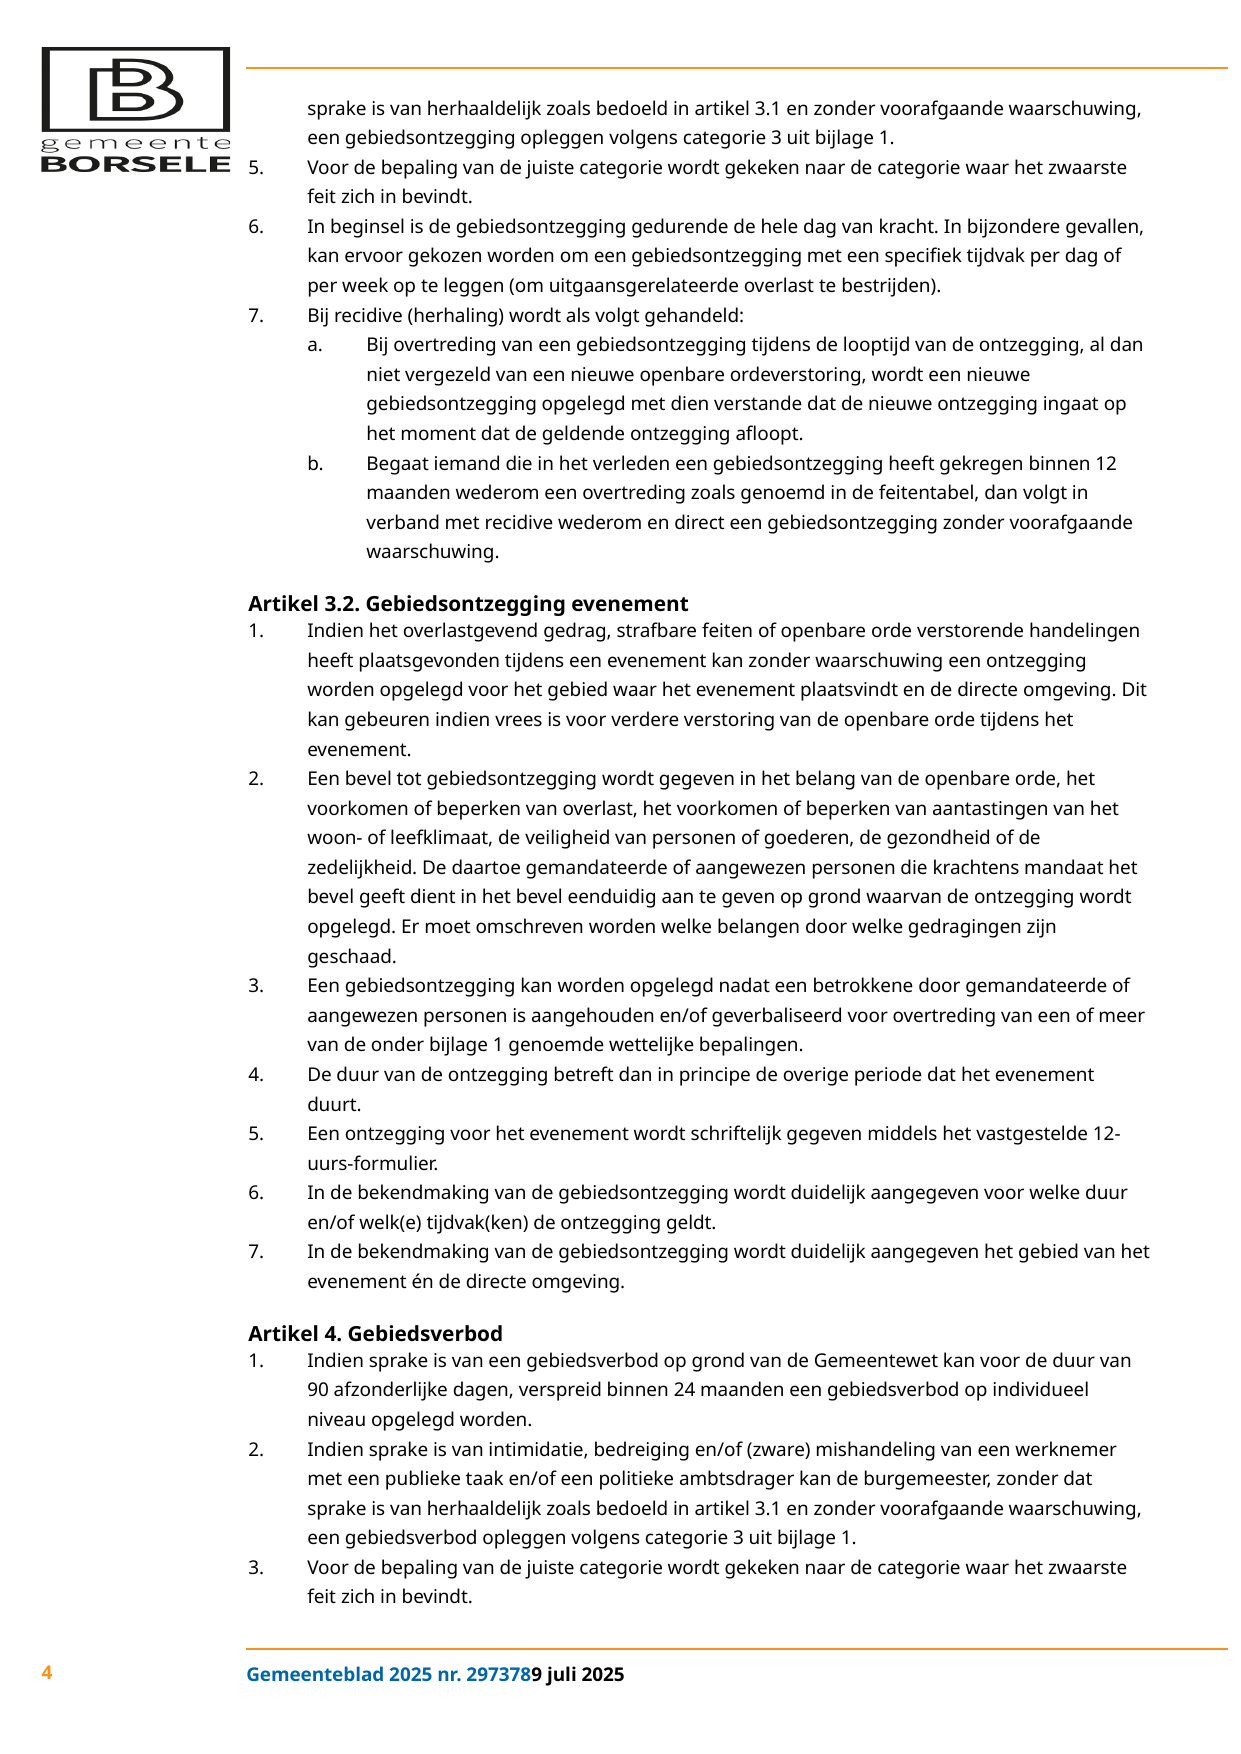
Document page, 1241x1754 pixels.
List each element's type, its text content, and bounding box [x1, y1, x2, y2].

list Indien sprake is van intimidatie, bedreiging en/of (zware) mishandeling van een werknemer met een publieke taak en/of een politieke ambtsdrager kan de burgemeester, zonder dat sprake is van herhaaldelijk zoals bedoeld in artikel 3.1 en zonder voorafgaande waarschuwing, een gebiedsverbod opleggen volgens categorie 3 uit bijlage 1. [248, 1436, 1152, 1550]
text Artikel 3.2. Gebiedsontzegging evenement [248, 589, 1152, 617]
list In beginsel is de gebiedsontzegging gedurende de hele dag van kracht. In bijzondere gevallen, kan ervoor gekozen worden om een gebiedsontzegging met een specifiek tijdvak per dag of per week op te leggen (om uitgaansgerelateerde overlast te bestrijden). [248, 213, 1152, 298]
list Indien het overlastgevend gedrag, strafbare feiten of openbare orde verstorende handelingen heeft plaatsgevonden tijdens een evenement kan zonder waarschuwing een ontzegging worden opgelegd voor het gebied waar het evenement plaatsvindt en de directe omgeving. Dit kan gebeuren indien vrees is voor verdere verstoring van de openbare orde tijdens het evenement. [248, 617, 1152, 761]
list Voor de bepaling van de juiste categorie wordt gekeken naar de categorie waar het zwaarste feit zich in bevindt. [248, 1554, 1152, 1609]
list De duur van de ontzegging betreft dan in principe de overige periode dat het evenement duurt. [248, 1061, 1152, 1116]
list In de bekendmaking van de gebiedsontzegging wordt duidelijk aangegeven voor welke duur en/of welk(e) tijdvak(ken) de ontzegging geldt. [248, 1179, 1152, 1235]
picture [41, 47, 231, 172]
list Een ontzegging voor het evenement wordt schriftelijk gegeven middels het vastgestelde 12-uurs-formulier. [248, 1120, 1152, 1176]
text Artikel 4. Gebiedsverbod [248, 1319, 1152, 1347]
list Begaat iemand die in het verleden een gebiedsontzegging heeft gekregen binnen 12 maanden wederom een overtreding zoals genoemd in de feitentabel, dan volgt in verband met recidive wederom en direct een gebiedsontzegging zonder voorafgaande waarschuwing. [307, 450, 1152, 564]
list Een bevel tot gebiedsontzegging wordt gegeven in het belang van de openbare orde, het voorkomen of beperken van overlast, het voorkomen of beperken van aantastingen van het woon- of leefklimaat, de veiligheid van personen of goederen, de gezondheid of de zedelijkheid. De daartoe gemandateerde of aangewezen personen die krachtens mandaat het bevel geeft dient in het bevel eenduidig aan te geven op grond waarvan de ontzegging wordt opgelegd. Er moet omschreven worden welke belangen door welke gedragingen zijn geschaad. [248, 765, 1152, 968]
list Indien sprake is van een gebiedsverbod op grond van de Gemeentewet kan voor de duur van 90 afzonderlijke dagen, verspreid binnen 24 maanden een gebiedsverbod op individueel niveau opgelegd worden. [248, 1347, 1152, 1432]
list Voor de bepaling van de juiste categorie wordt gekeken naar de categorie waar het zwaarste feit zich in bevindt. [248, 154, 1152, 209]
list Bij recidive (herhaling) wordt als volgt gehandeld: [248, 302, 1152, 328]
list In de bekendmaking van de gebiedsontzegging wordt duidelijk aangegeven het gebied van het evenement én de directe omgeving. [248, 1239, 1152, 1294]
list Bij overtreding van een gebiedsontzegging tijdens de looptijd van de ontzegging, al dan niet vergezeld van een nieuwe openbare ordeverstoring, wordt een nieuwe gebiedsontzegging opgelegd met dien verstande dat de nieuwe ontzegging ingaat op het moment dat de geldende ontzegging afloopt. [307, 331, 1152, 446]
list sprake is van herhaaldelijk zoals bedoeld in artikel 3.1 en zonder voorafgaande waarschuwing, een gebiedsontzegging opleggen volgens categorie 3 uit bijlage 1. [248, 95, 1152, 150]
list Een gebiedsontzegging kan worden opgelegd nadat een betrokkene door gemandateerde of aangewezen personen is aangehouden en/of geverbaliseerd voor overtreding van een of meer van de onder bijlage 1 genoemde wettelijke bepalingen. [248, 972, 1152, 1057]
